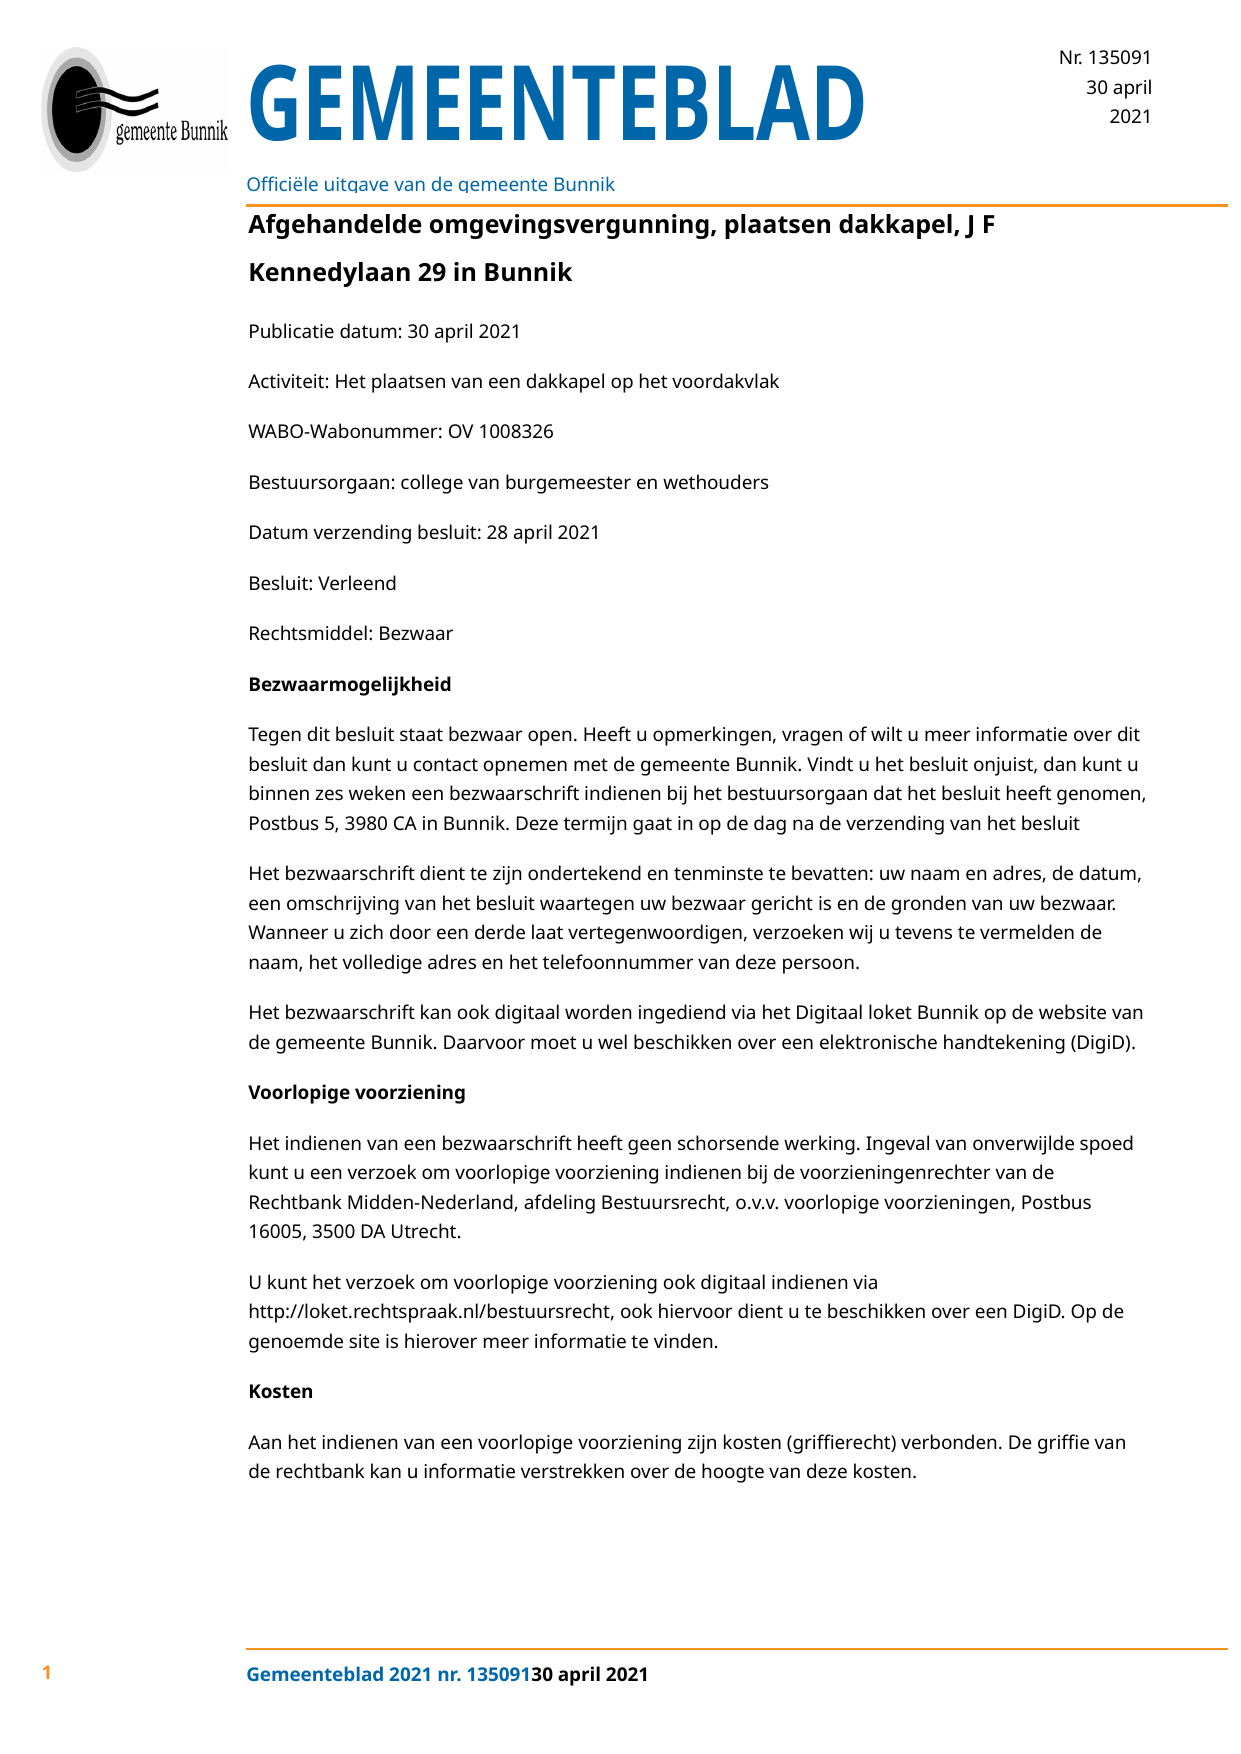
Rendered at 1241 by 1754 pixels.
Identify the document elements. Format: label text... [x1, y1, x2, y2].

text Het bezwaarschrift dient te zijn ondertekend en tenminste te bevatten: uw naam en adres, de datum, een omschrijving van het besluit waartegen uw bezwaar gericht is en de gronden van uw bezwaar. Wanneer u zich door een derde laat vertegenwoordigen, verzoeken wij u tevens te vermelden de naam, het volledige adres en het telefoonnummer van deze persoon. [248, 860, 1152, 975]
text Afgehandelde omgevingsvergunning, plaatsen dakkapel, J F Kennedylaan 29 in Bunnik [248, 207, 1152, 288]
text Bestuursorgaan: college van burgemeester en wethouders [248, 469, 1152, 495]
text Bezwaarmogelijkheid [248, 671, 1152, 697]
text Tegen dit besluit staat bezwaar open. Heeft u opmerkingen, vragen of wilt u meer informatie over dit besluit dan kunt u contact opnemen met de gemeente Bunnik. Vindt u het besluit onjuist, dan kunt u binnen zes weken een bezwaarschrift indienen bij het bestuursorgaan dat het besluit heeft genomen, Postbus 5, 3980 CA in Bunnik. Deze termijn gaat in op de dag na de verzending van het besluit [248, 721, 1152, 836]
text Het bezwaarschrift kan ook digitaal worden ingediend via het Digitaal loket Bunnik op de website van de gemeente Bunnik. Daarvoor moet u wel beschikken over een elektronische handtekening (DigiD). [248, 999, 1152, 1055]
text Activiteit: Het plaatsen van een dakkapel op het voordakvlak [248, 368, 1152, 394]
text WABO-Wabonummer: OV 1008326 [248, 419, 1152, 444]
text Het indienen van een bezwaarschrift heeft geen schorsende werking. Ingeval van onverwijlde spoed kunt u een verzoek om voorlopige voorziening indienen bij de voorzieningenrechter van de Rechtbank Midden-Nederland, afdeling Bestuursrecht, o.v.v. voorlopige voorzieningen, Postbus 16005, 3500 DA Utrecht. [248, 1130, 1152, 1244]
text Datum verzending besluit: 28 april 2021 [248, 519, 1152, 545]
text Voorlopige voorziening [248, 1079, 1152, 1105]
picture [41, 47, 231, 172]
text U kunt het verzoek om voorlopige voorziening ook digitaal indienen via http://loket.rechtspraak.nl/bestuursrecht, ook hiervoor dient u te beschikken over een DigiD. Op de genoemde site is hierover meer informatie te vinden. [248, 1269, 1152, 1354]
text Besluit: Verleend [248, 570, 1152, 596]
text Rechtsmiddel: Bezwaar [248, 620, 1152, 646]
text Aan het indienen van een voorlopige voorziening zijn kosten (griffierecht) verbonden. De griffie van de rechtbank kan u informatie verstrekken over de hoogte van deze kosten. [248, 1429, 1152, 1484]
text Publicatie datum: 30 april 2021 [248, 318, 1152, 344]
text Kosten [248, 1379, 1152, 1404]
